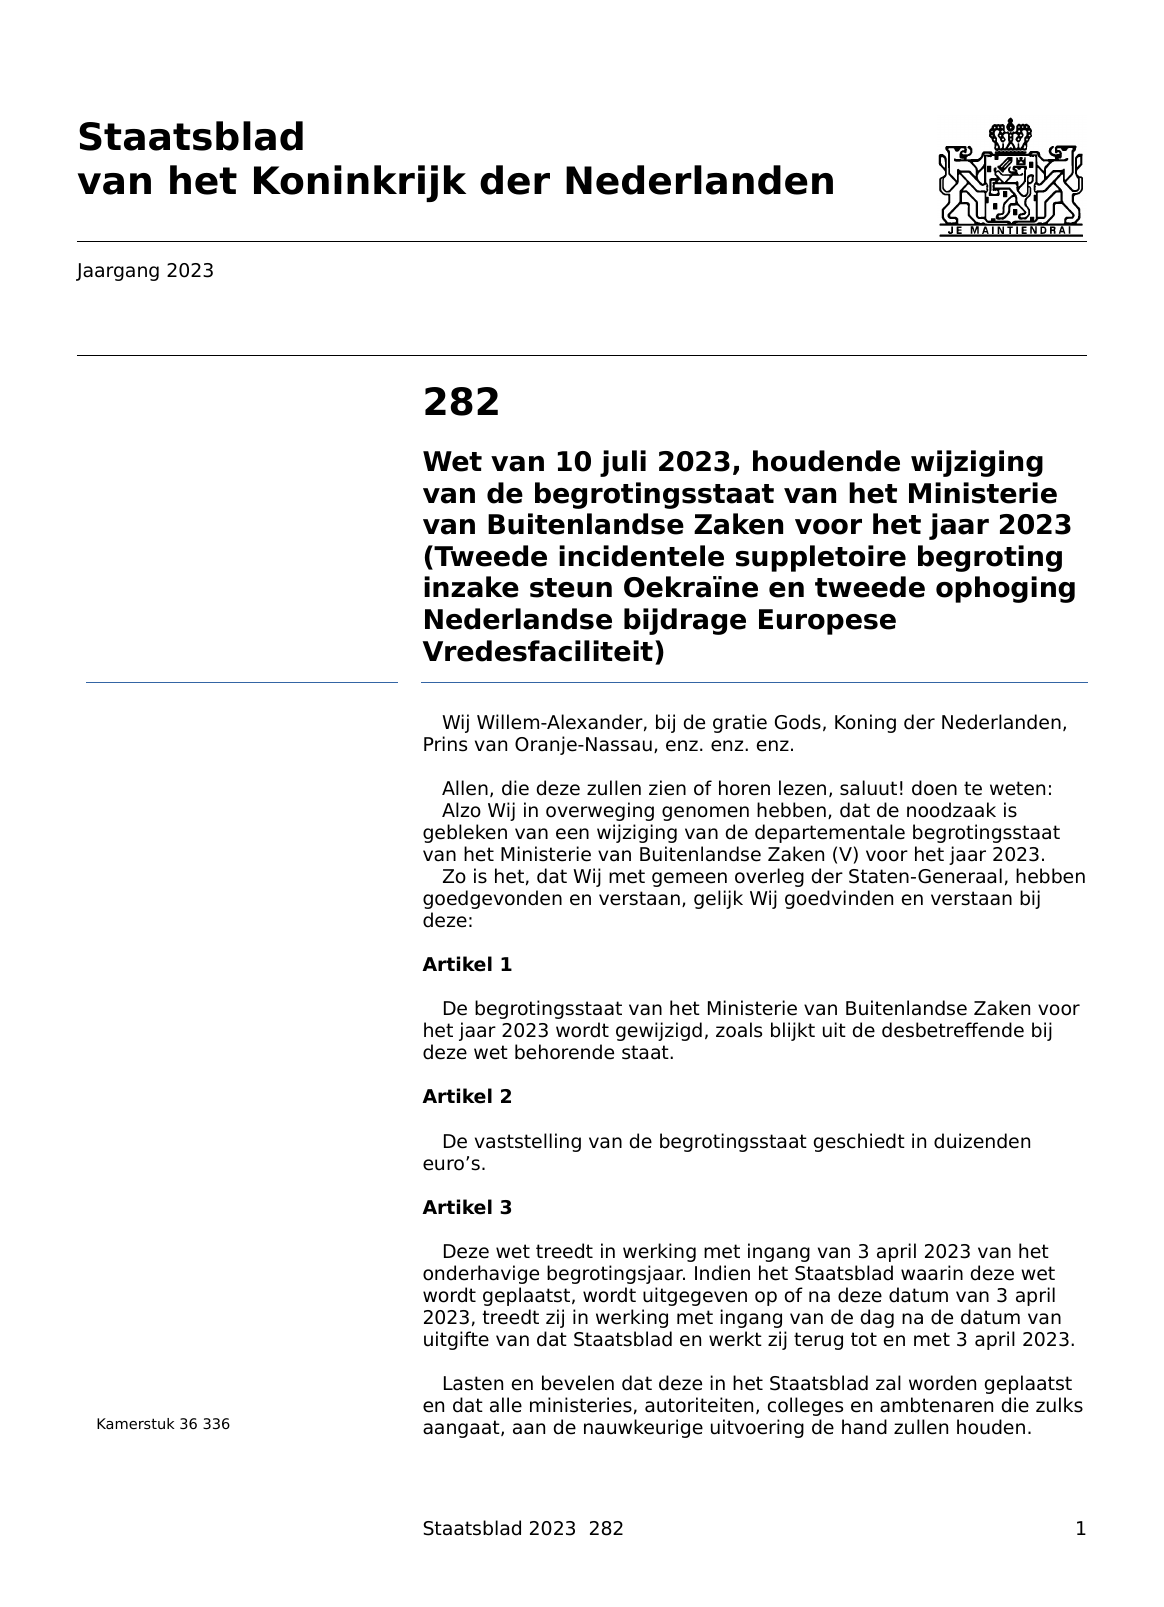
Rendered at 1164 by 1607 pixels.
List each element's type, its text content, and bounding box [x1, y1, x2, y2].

text De begrotingsstaat van het Ministerie van Buitenlandse Zaken voor het jaar 2023 wordt gewijzigd, zoals blijkt uit de desbetreffende bij deze wet behorende staat. [422, 998, 1087, 1064]
text Deze wet treedt in werking met ingang van 3 april 2023 van het onderhavige begrotingsjaar. Indien het Staatsblad waarin deze wet wordt geplaatst, wordt uitgegeven op of na deze datum van 3 april 2023, treedt zij in werking met ingang van de dag na de datum van uitgifte van dat Staatsblad en werkt zij terug tot en met 3 april 2023. [422, 1241, 1087, 1351]
text Kamerstuk 36 336 [77, 1416, 396, 1433]
text Zo is het, dat Wij met gemeen overleg der Staten-Generaal, hebben goedgevonden en verstaan, gelijk Wij goedvinden en verstaan bij deze: [422, 866, 1087, 932]
text Lasten en bevelen dat deze in het Staatsblad zal worden geplaatst en dat alle ministeries, autoriteiten, colleges en ambtenaren die zulks aangaat, aan de nauwkeurige uitvoering de hand zullen houden. [422, 1373, 1087, 1439]
text Wij Willem-Alexander, bij de gratie Gods, Koning der Nederlanden, Prins van Oranje-Nassau, enz. enz. enz. [422, 712, 1087, 756]
picture [936, 115, 1087, 240]
table_cell Jaargang 2023 [77, 242, 1087, 355]
table_header Staatsblad van het Koninkrijk der Nederlanden [77, 100, 886, 241]
text Alzo Wij in overweging genomen hebben, dat de noodzaak is gebleken van een wijziging van de departementale begrotingsstaat van het Ministerie van Buitenlandse Zaken (V) voor het jaar 2023. [422, 800, 1087, 866]
subtitle Artikel 1 [422, 954, 1087, 976]
subtitle Artikel 3 [422, 1197, 1087, 1219]
table_header [886, 100, 1087, 241]
text De vaststelling van de begrotingsstaat geschiedt in duizenden euro’s. [422, 1131, 1087, 1174]
text Allen, die deze zullen zien of horen lezen, saluut! doen te weten: [422, 778, 1087, 800]
subtitle Artikel 2 [422, 1086, 1087, 1108]
subtitle 282 [422, 381, 1087, 424]
text Wet van 10 juli 2023, houdende wijziging van de begrotingsstaat van het Ministerie van Buitenlandse Zaken voor het jaar 2023 (Tweede incidentele suppletoire begroting inzake steun Oekraïne en tweede ophoging Nederlandse bijdrage Europese Vredesfaciliteit) [422, 447, 1087, 667]
